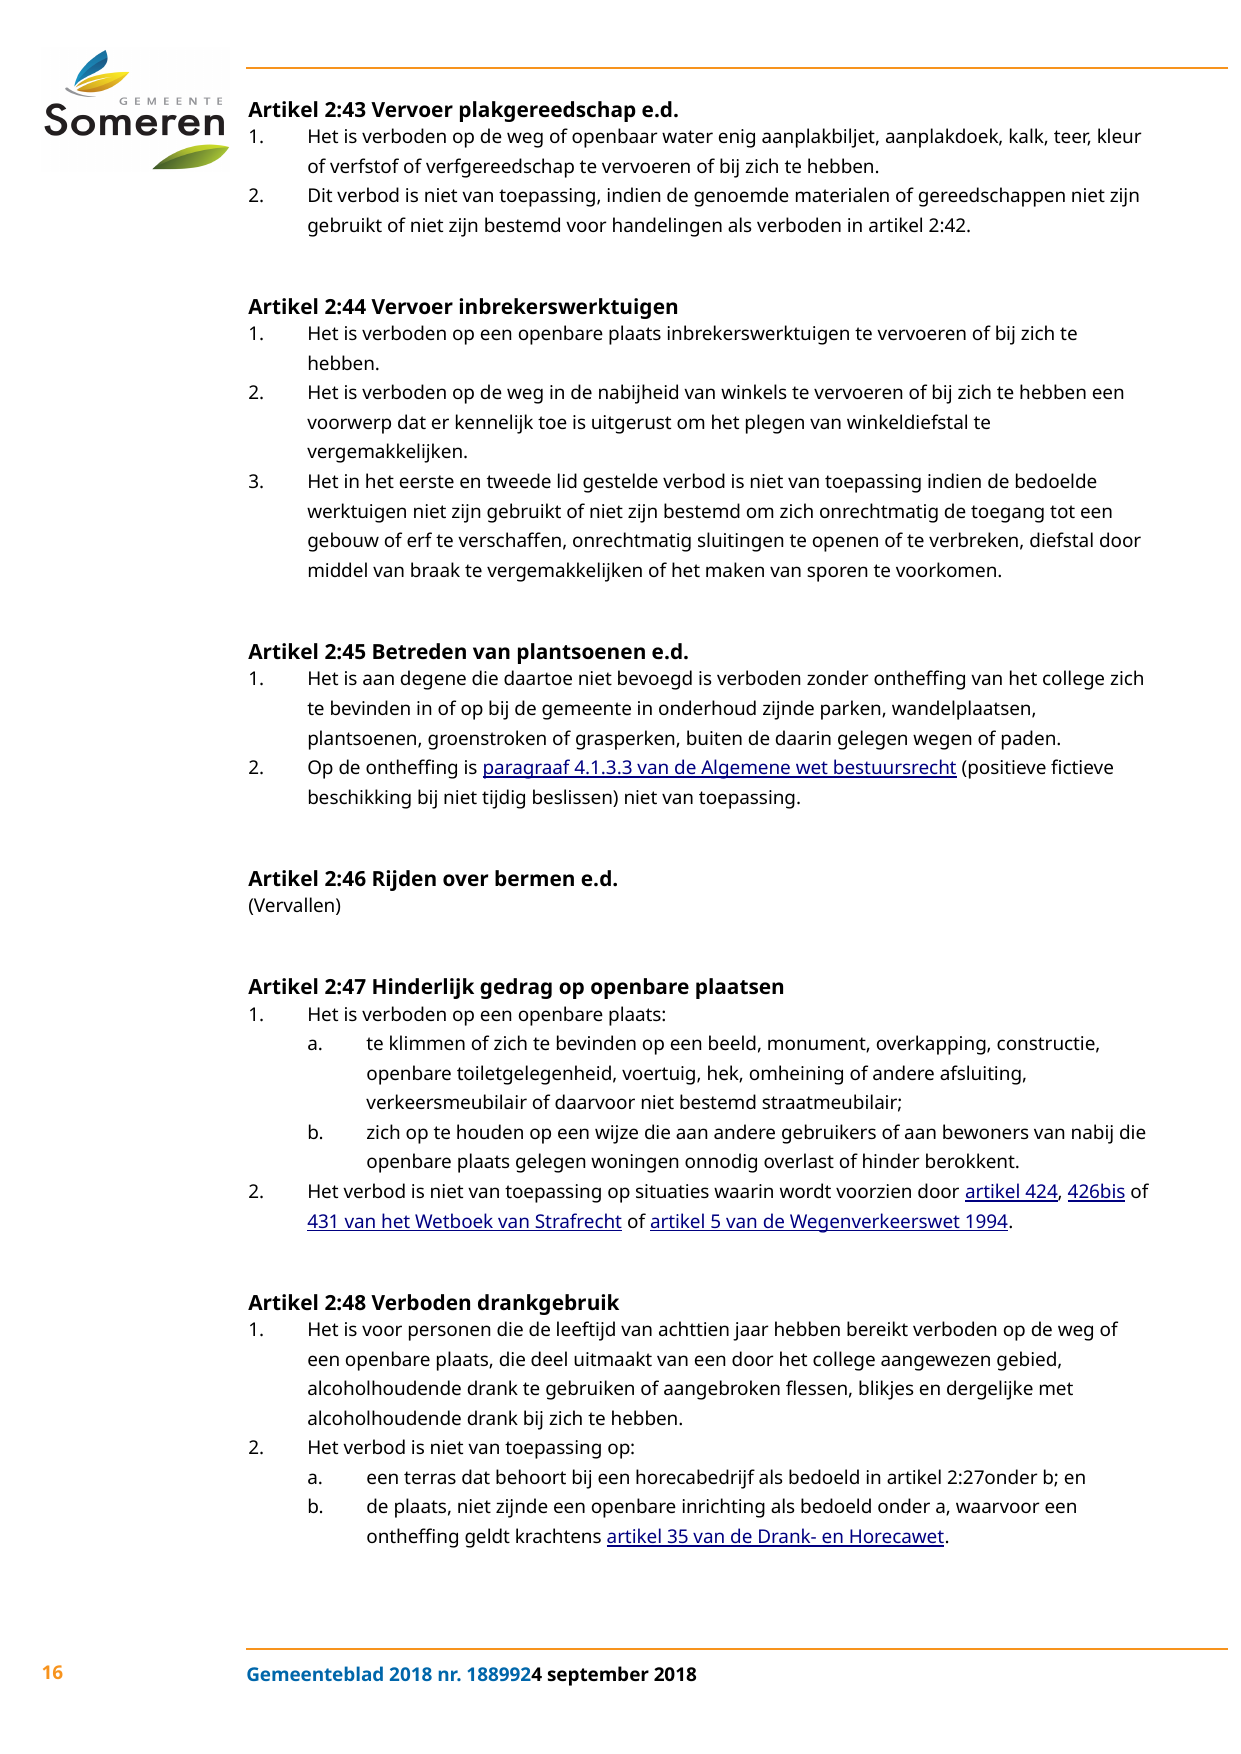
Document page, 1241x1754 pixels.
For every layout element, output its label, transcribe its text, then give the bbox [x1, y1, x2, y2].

list Het verbod is niet van toepassing op: [248, 1434, 1152, 1460]
list Op de ontheffing is paragraaf 4.1.3.3 van de Algemene wet bestuursrecht (positieve fictieve beschikking bij niet tijdig beslissen) niet van toepassing. [248, 754, 1152, 809]
list zich op te houden op een wijze die aan andere gebruikers of aan bewoners van nabij die openbare plaats gelegen woningen onnodig overlast of hinder berokkent. [307, 1119, 1152, 1174]
list Het in het eerste en tweede lid gestelde verbod is niet van toepassing indien de bedoelde werktuigen niet zijn gebruikt of niet zijn bestemd om zich onrechtmatig de toegang tot een gebouw of erf te verschaffen, onrechtmatig sluitingen te openen of te verbreken, diefstal door middel van braak te vergemakkelijken of het maken van sporen te voorkomen. [248, 468, 1152, 583]
text Artikel 2:46 Rijden over bermen e.d. [248, 864, 1152, 892]
list Het is voor personen die de leeftijd van achttien jaar hebben bereikt verboden op de weg of een openbare plaats, die deel uitmaakt van een door het college aangewezen gebied, alcoholhoudende drank te gebruiken of aangebroken flessen, blikjes en dergelijke met alcoholhoudende drank bij zich te hebben. [248, 1316, 1152, 1431]
list Het is aan degene die daartoe niet bevoegd is verboden zonder ontheffing van het college zich te bevinden in of op bij de gemeente in onderhoud zijnde parken, wandelplaatsen, plantsoenen, groenstroken of grasperken, buiten de daarin gelegen wegen of paden. [248, 666, 1152, 750]
list te klimmen of zich te bevinden op een beeld, monument, overkapping, constructie, openbare toiletgelegenheid, voertuig, hek, omheining of andere afsluiting, verkeersmeubilair of daarvoor niet bestemd straatmeubilair; [307, 1030, 1152, 1115]
list Het is verboden op de weg of openbaar water enig aanplakbiljet, aanplakdoek, kalk, teer, kleur of verfstof of verfgereedschap te vervoeren of bij zich te hebben. [248, 123, 1152, 178]
text Artikel 2:43 Vervoer plakgereedschap e.d. [248, 95, 1152, 123]
list Het is verboden op de weg in de nabijheid van winkels te vervoeren of bij zich te hebben een voorwerp dat er kennelijk toe is uitgerust om het plegen van winkeldiefstal te vergemakkelijken. [248, 379, 1152, 464]
list Het is verboden op een openbare plaats: [248, 1001, 1152, 1026]
text Artikel 2:44 Vervoer inbrekerswerktuigen [248, 292, 1152, 320]
text (Vervallen) [248, 892, 1152, 918]
text Artikel 2:47 Hinderlijk gedrag op openbare plaatsen [248, 972, 1152, 1001]
list de plaats, niet zijnde een openbare inrichting als bedoeld onder a, waarvoor een ontheffing geldt krachtens artikel 35 van de Drank- en Horecawet. [307, 1494, 1152, 1549]
picture [41, 47, 231, 172]
list Dit verbod is niet van toepassing, indien de genoemde materialen of gereedschappen niet zijn gebruikt of niet zijn bestemd voor handelingen als verboden in artikel 2:42. [248, 182, 1152, 238]
list Het is verboden op een openbare plaats inbrekerswerktuigen te vervoeren of bij zich te hebben. [248, 320, 1152, 376]
text Artikel 2:45 Betreden van plantsoenen e.d. [248, 637, 1152, 666]
list Het verbod is niet van toepassing op situaties waarin wordt voorzien door artikel 424, 426bis of 431 van het Wetboek van Strafrecht of artikel 5 van de Wegenverkeerswet 1994. [248, 1178, 1152, 1233]
text Artikel 2:48 Verboden drankgebruik [248, 1288, 1152, 1316]
list een terras dat behoort bij een horecabedrijf als bedoeld in artikel 2:27onder b; en [307, 1464, 1152, 1490]
